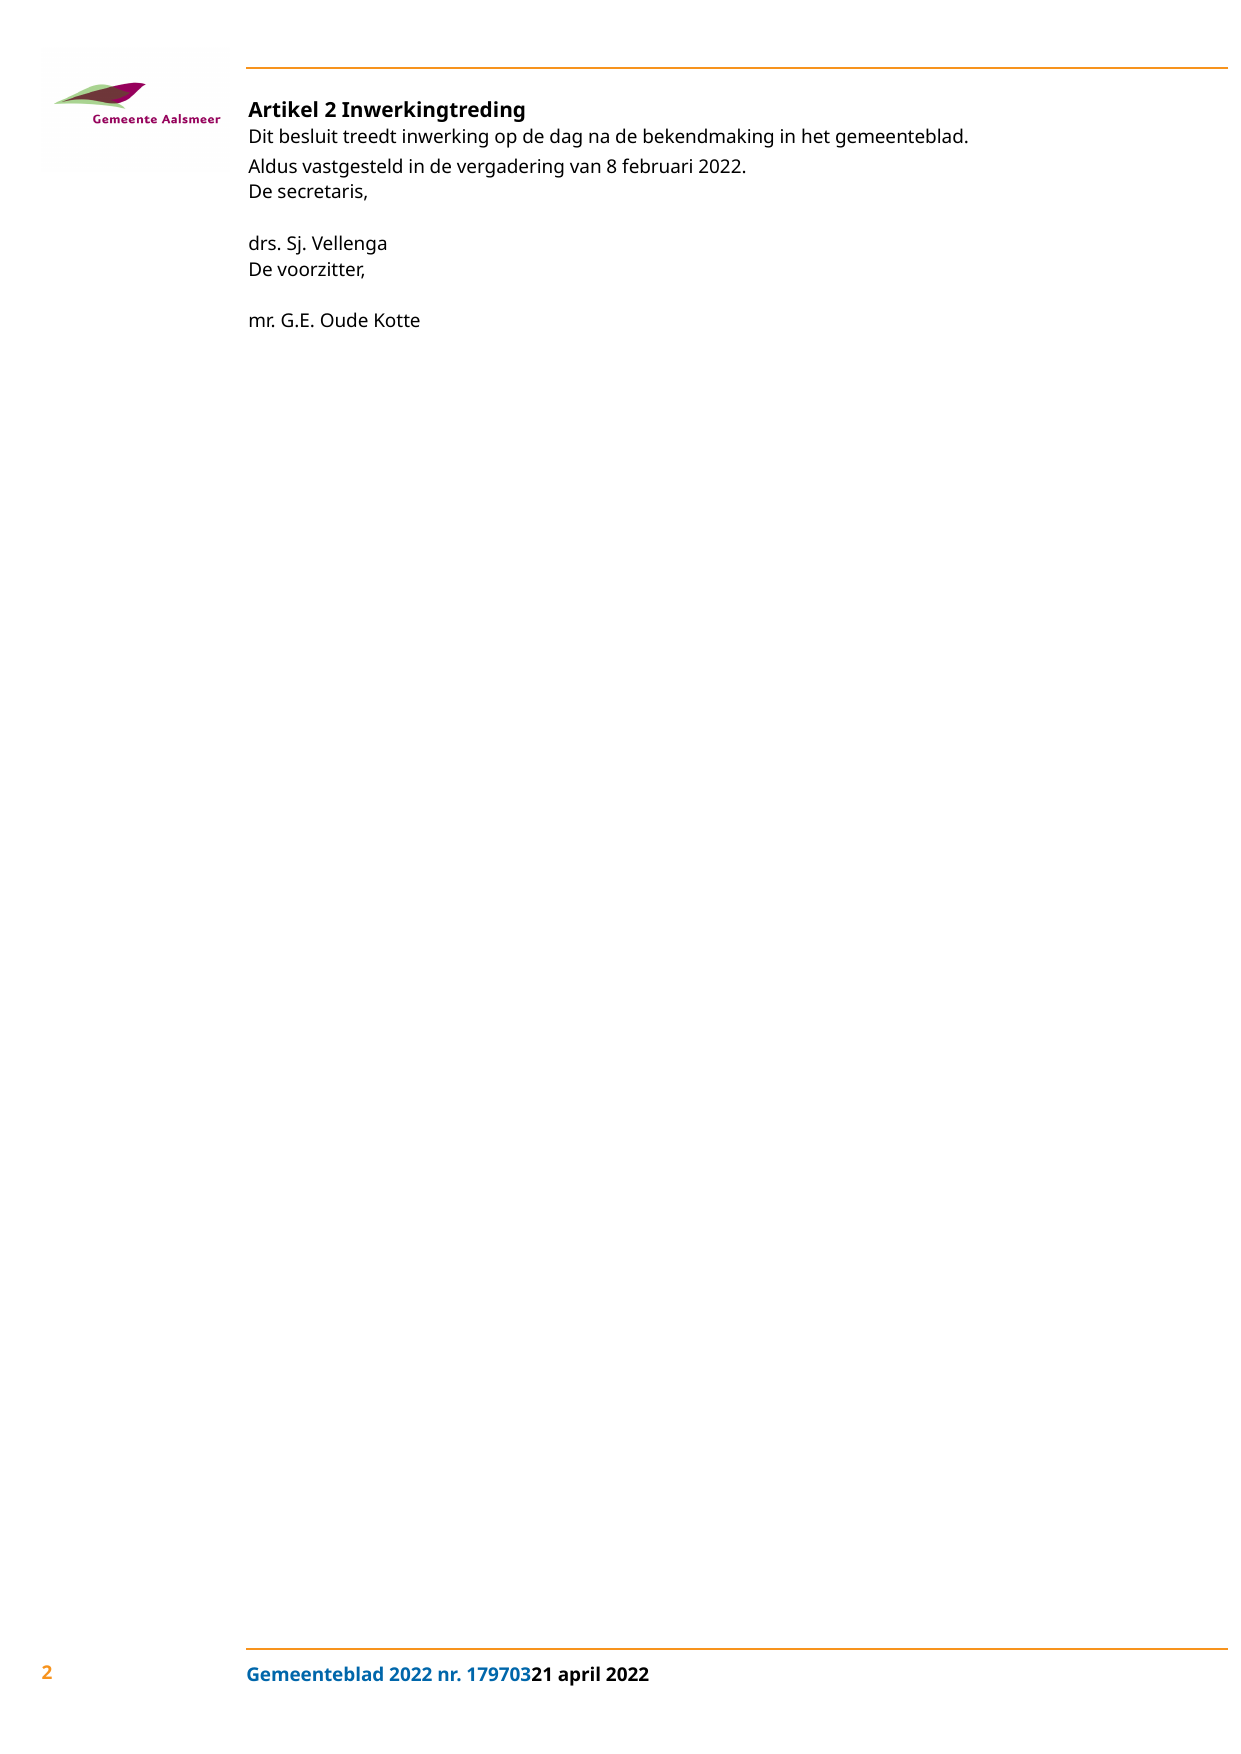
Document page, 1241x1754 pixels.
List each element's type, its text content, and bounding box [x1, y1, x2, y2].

picture [41, 47, 231, 172]
text Artikel 2 Inwerkingtreding [248, 95, 1152, 123]
text Aldus vastgesteld in de vergadering van 8 februari 2022. [248, 153, 1152, 178]
text De voorzitter, [248, 256, 1152, 281]
text Dit besluit treedt inwerking op de dag na de bekendmaking in het gemeenteblad. [248, 123, 1152, 149]
text De secretaris, [248, 178, 1152, 204]
text drs. Sj. Vellenga [248, 230, 1152, 256]
text mr. G.E. Oude Kotte [248, 307, 1152, 333]
